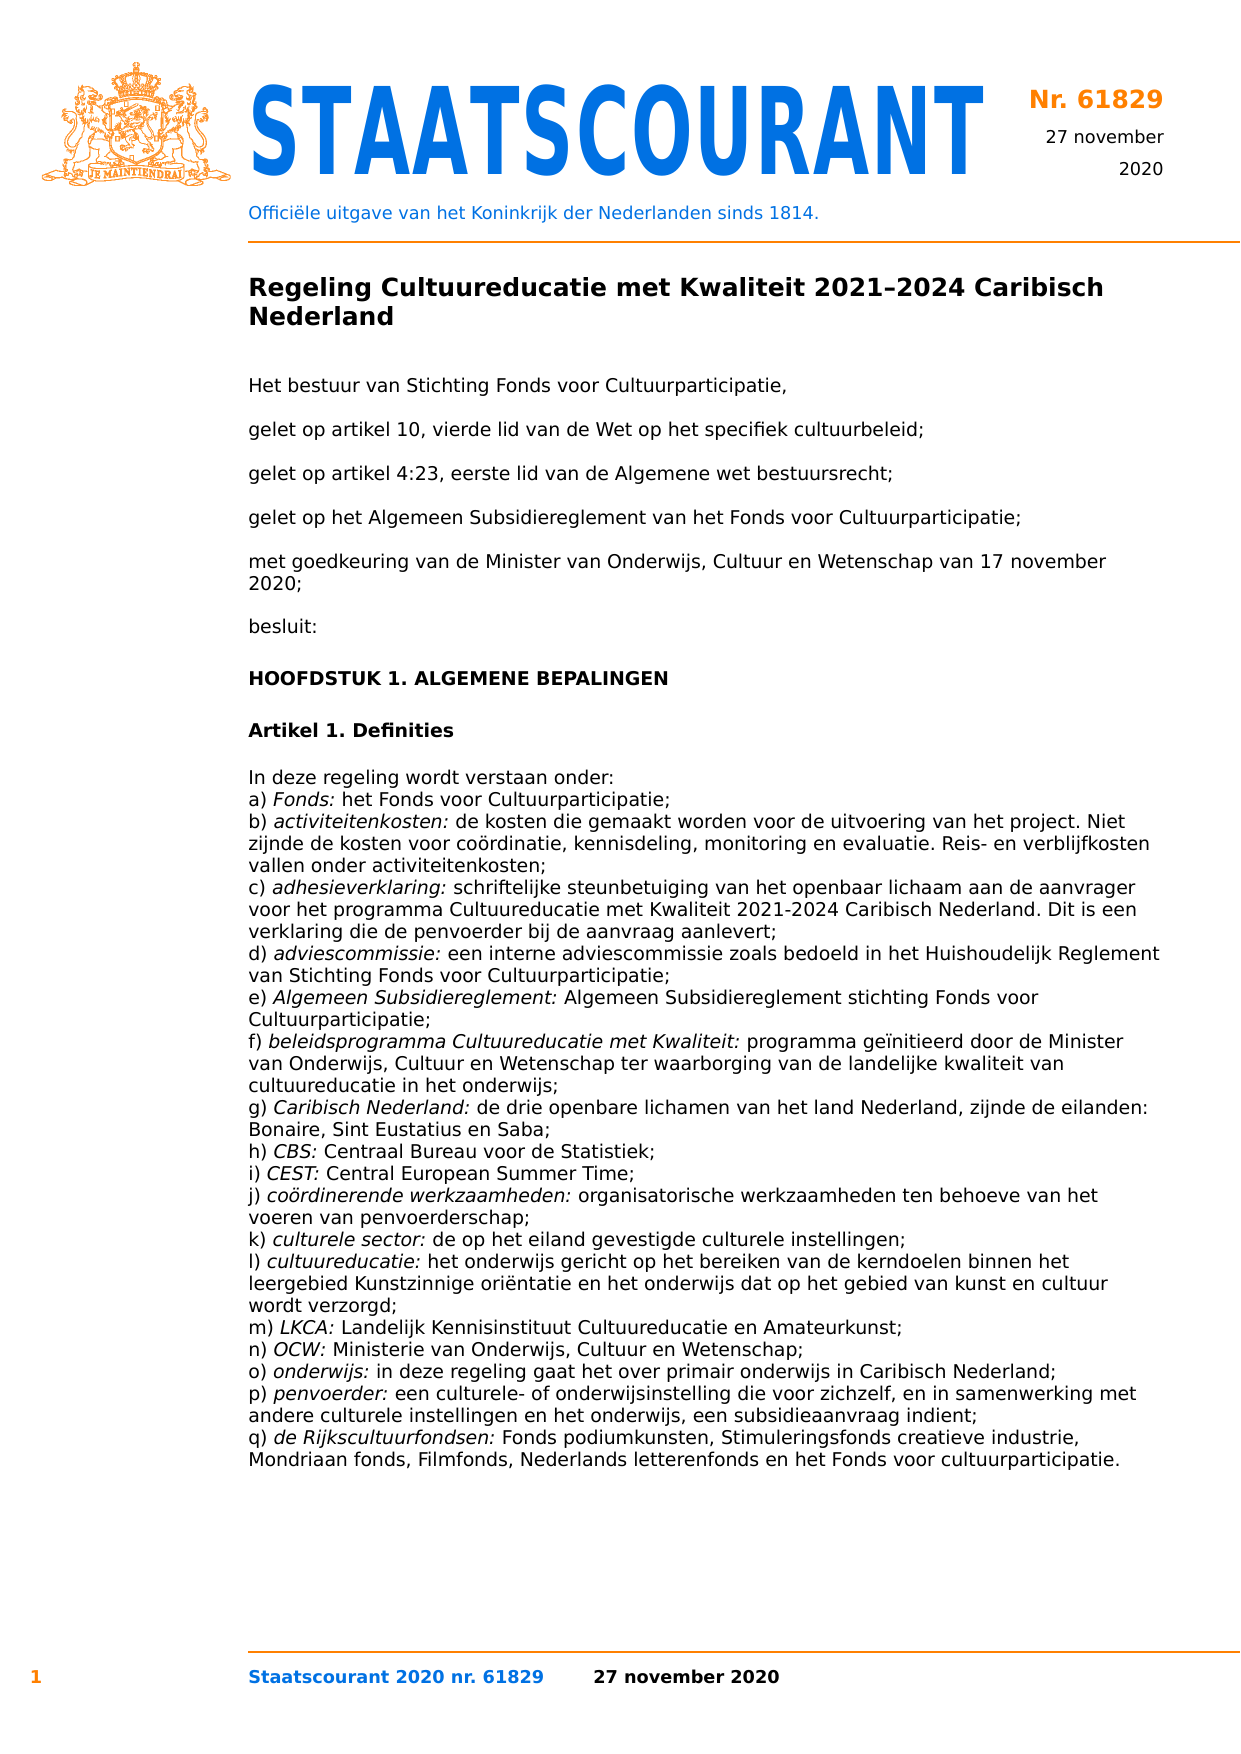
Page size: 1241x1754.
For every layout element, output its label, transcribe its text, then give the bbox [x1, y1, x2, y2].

text n) OCW: Ministerie van Onderwijs, Cultuur en Wetenschap; [248, 1339, 1163, 1361]
text e) Algemeen Subsidiereglement: Algemeen Subsidiereglement stichting Fonds voor Cultuurparticipatie; [248, 987, 1163, 1031]
text besluit: [248, 616, 1163, 638]
text q) de Rijkscultuurfondsen: Fonds podiumkunsten, Stimuleringsfonds creatieve industrie, Mondriaan fonds, Filmfonds, Nederlands letterenfonds en het Fonds voor cultuurparticipatie. [248, 1427, 1163, 1471]
table_cell 27 november [998, 121, 1240, 153]
text d) adviescommissie: een interne adviescommissie zoals bedoeld in het Huishoudelijk Reglement van Stichting Fonds voor Cultuurparticipatie; [248, 943, 1163, 987]
subtitle Artikel 1. Definities [248, 720, 1163, 742]
text m) LKCA: Landelijk Kennisinstituut Cultuureducatie en Amateurkunst; [248, 1317, 1163, 1339]
text a) Fonds: het Fonds voor Cultuurparticipatie; [248, 789, 1163, 811]
text c) adhesieverklaring: schriftelijke steunbetuiging van het openbaar lichaam aan de aanvrager voor het programma Cultuureducatie met Kwaliteit 2021-2024 Caribisch Nederland. Dit is een verklaring die de penvoerder bij de aanvraag aanlevert; [248, 877, 1163, 943]
text g) Caribisch Nederland: de drie openbare lichamen van het land Nederland, zijnde de eilanden: Bonaire, Sint Eustatius en Saba; [248, 1097, 1163, 1141]
text In deze regeling wordt verstaan onder: [248, 767, 1163, 789]
text b) activiteitenkosten: de kosten die gemaakt worden voor de uitvoering van het project. Niet zijnde de kosten voor coördinatie, kennisdeling, monitoring en evaluatie. Reis- en verblijfkosten vallen onder activiteitenkosten; [248, 811, 1163, 877]
text p) penvoerder: een culturele- of onderwijsinstelling die voor zichzelf, en in samenwerking met andere culturele instellingen en het onderwijs, een subsidieaanvraag indient; [248, 1383, 1163, 1427]
text Het bestuur van Stichting Fonds voor Cultuurparticipatie, [248, 375, 1163, 397]
text i) CEST: Central European Summer Time; [248, 1163, 1163, 1185]
text l) cultuureducatie: het onderwijs gericht op het bereiken van de kerndoelen binnen het leergebied Kunstzinnige oriëntatie en het onderwijs dat op het gebied van kunst en cultuur wordt verzorgd; [248, 1251, 1163, 1317]
text gelet op het Algemeen Subsidiereglement van het Fonds voor Cultuurparticipatie; [248, 507, 1163, 529]
text j) coördinerende werkzaamheden: organisatorische werkzaamheden ten behoeve van het voeren van penvoerderschap; [248, 1185, 1163, 1229]
text gelet op artikel 10, vierde lid van de Wet op het specifiek cultuurbeleid; [248, 419, 1163, 441]
text k) culturele sector: de op het eiland gevestigde culturele instellingen; [248, 1229, 1163, 1251]
text o) onderwijs: in deze regeling gaat het over primair onderwijs in Caribisch Nederland; [248, 1361, 1163, 1383]
table_header STAATSCOURANT [248, 62, 998, 203]
text h) CBS: Centraal Bureau voor de Statistiek; [248, 1141, 1163, 1163]
subtitle Regeling Cultuureducatie met Kwaliteit 2021–2024 Caribisch Nederland [248, 273, 1163, 331]
text met goedkeuring van de Minister van Onderwijs, Cultuur en Wetenschap van 17 november 2020; [248, 551, 1163, 594]
picture [41, 62, 231, 186]
table_header [25, 62, 248, 241]
text f) beleidsprogramma Cultuureducatie met Kwaliteit: programma geïnitieerd door de Minister van Onderwijs, Cultuur en Wetenschap ter waarborging van de landelijke kwaliteit van cultuureducatie in het onderwijs; [248, 1031, 1163, 1097]
table_header Nr. 61829 [998, 62, 1240, 121]
subtitle HOOFDSTUK 1. ALGEMENE BEPALINGEN [248, 668, 1163, 690]
table_cell Officiële uitgave van het Koninkrijk der Nederlanden sinds 1814. [248, 203, 1240, 241]
table_cell 2020 [998, 153, 1240, 203]
text gelet op artikel 4:23, eerste lid van de Algemene wet bestuursrecht; [248, 463, 1163, 485]
